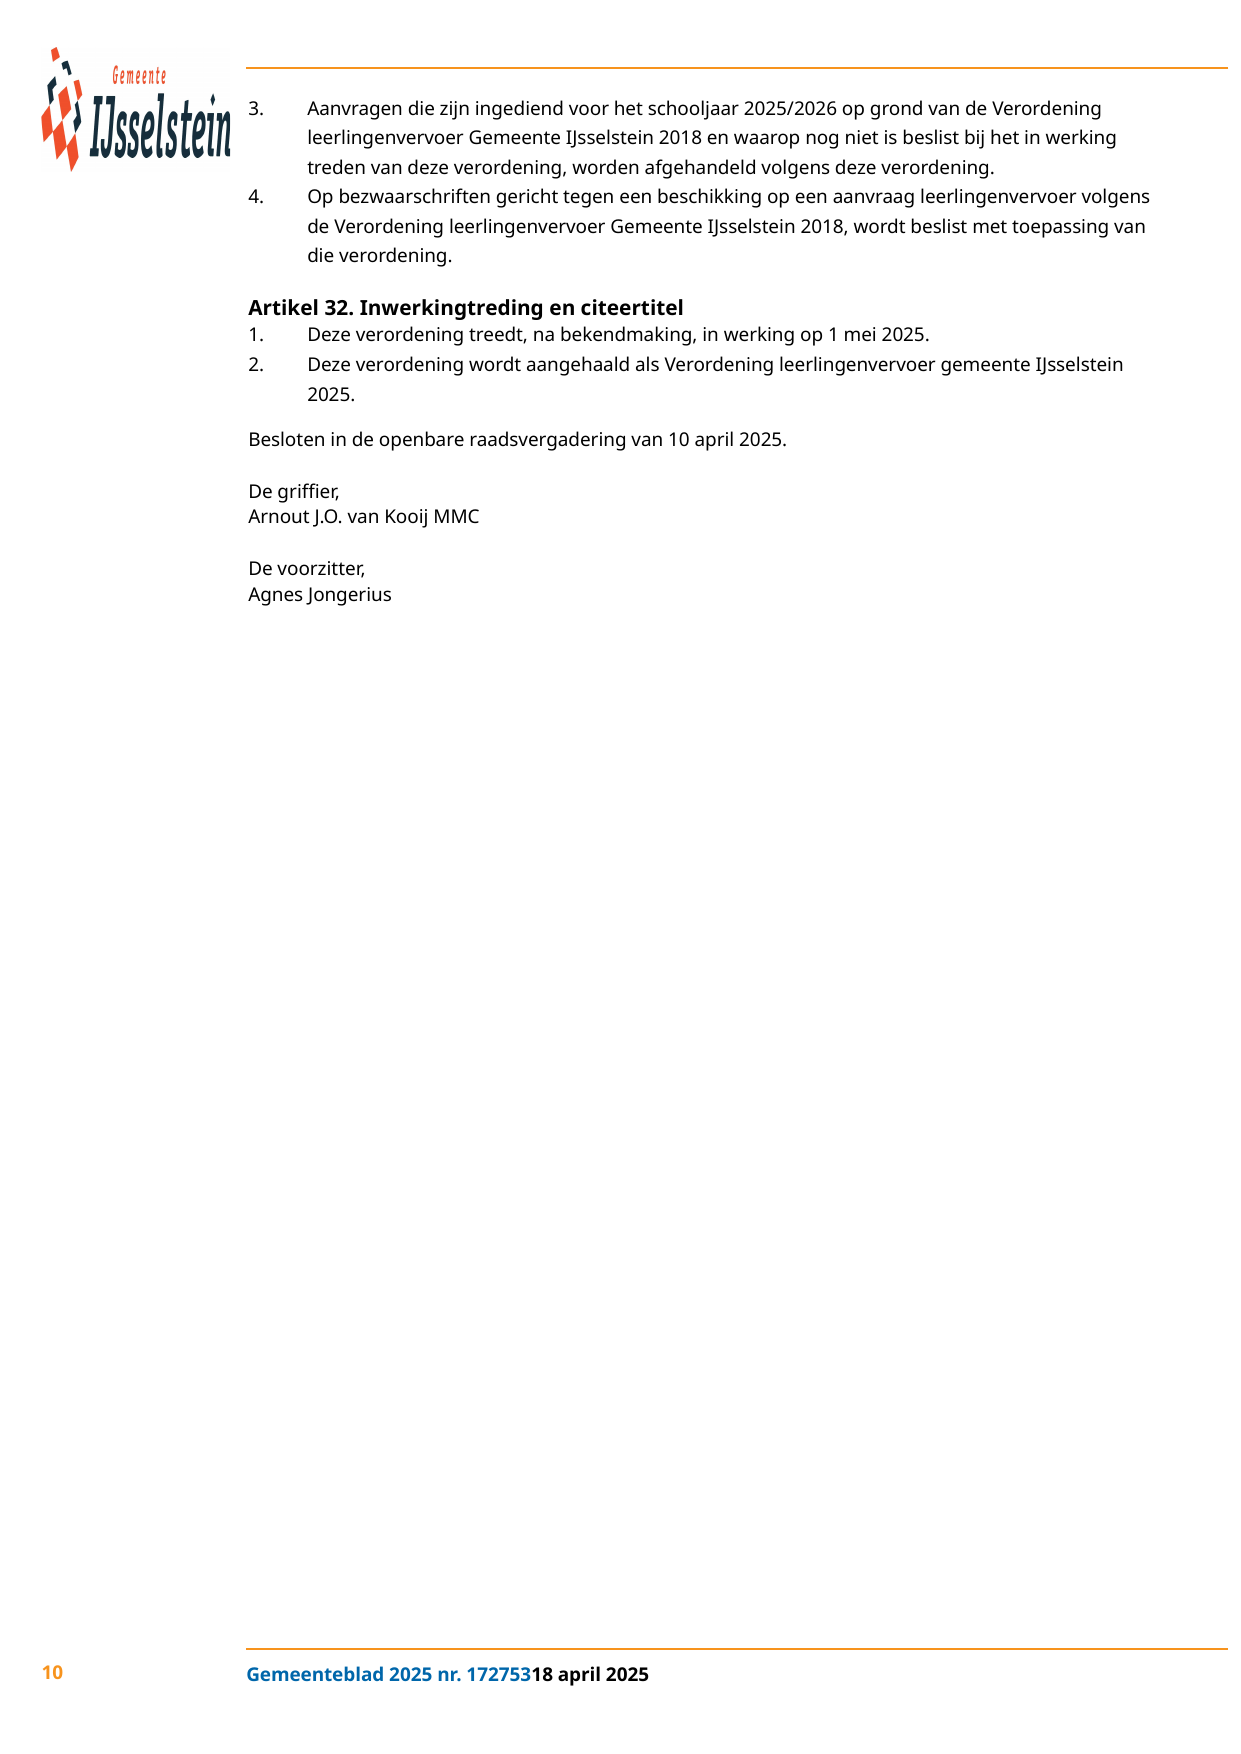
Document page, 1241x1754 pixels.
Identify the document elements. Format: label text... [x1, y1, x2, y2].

text De voorzitter, [248, 555, 1152, 581]
list Deze verordening treedt, na bekendmaking, in werking op 1 mei 2025. [248, 322, 1152, 347]
text Besloten in de openbare raadsvergadering van 10 april 2025. [248, 426, 1152, 452]
picture [41, 47, 231, 172]
list Deze verordening wordt aangehaald als Verordening leerlingenvervoer gemeente IJsselstein 2025. [248, 351, 1152, 406]
list Op bezwaarschriften gericht tegen een beschikking op een aanvraag leerlingenvervoer volgens de Verordening leerlingenvervoer Gemeente IJsselstein 2018, wordt beslist met toepassing van die verordening. [248, 183, 1152, 268]
text Artikel 32. Inwerkingtreding en citeertitel [248, 293, 1152, 322]
text Agnes Jongerius [248, 581, 1152, 606]
text Arnout J.O. van Kooij MMC [248, 503, 1152, 529]
list Aanvragen die zijn ingediend voor het schooljaar 2025/2026 op grond van de Verordening leerlingenvervoer Gemeente IJsselstein 2018 en waarop nog niet is beslist bij het in werking treden van deze verordening, worden afgehandeld volgens deze verordening. [248, 95, 1152, 180]
text De griffier, [248, 478, 1152, 503]
